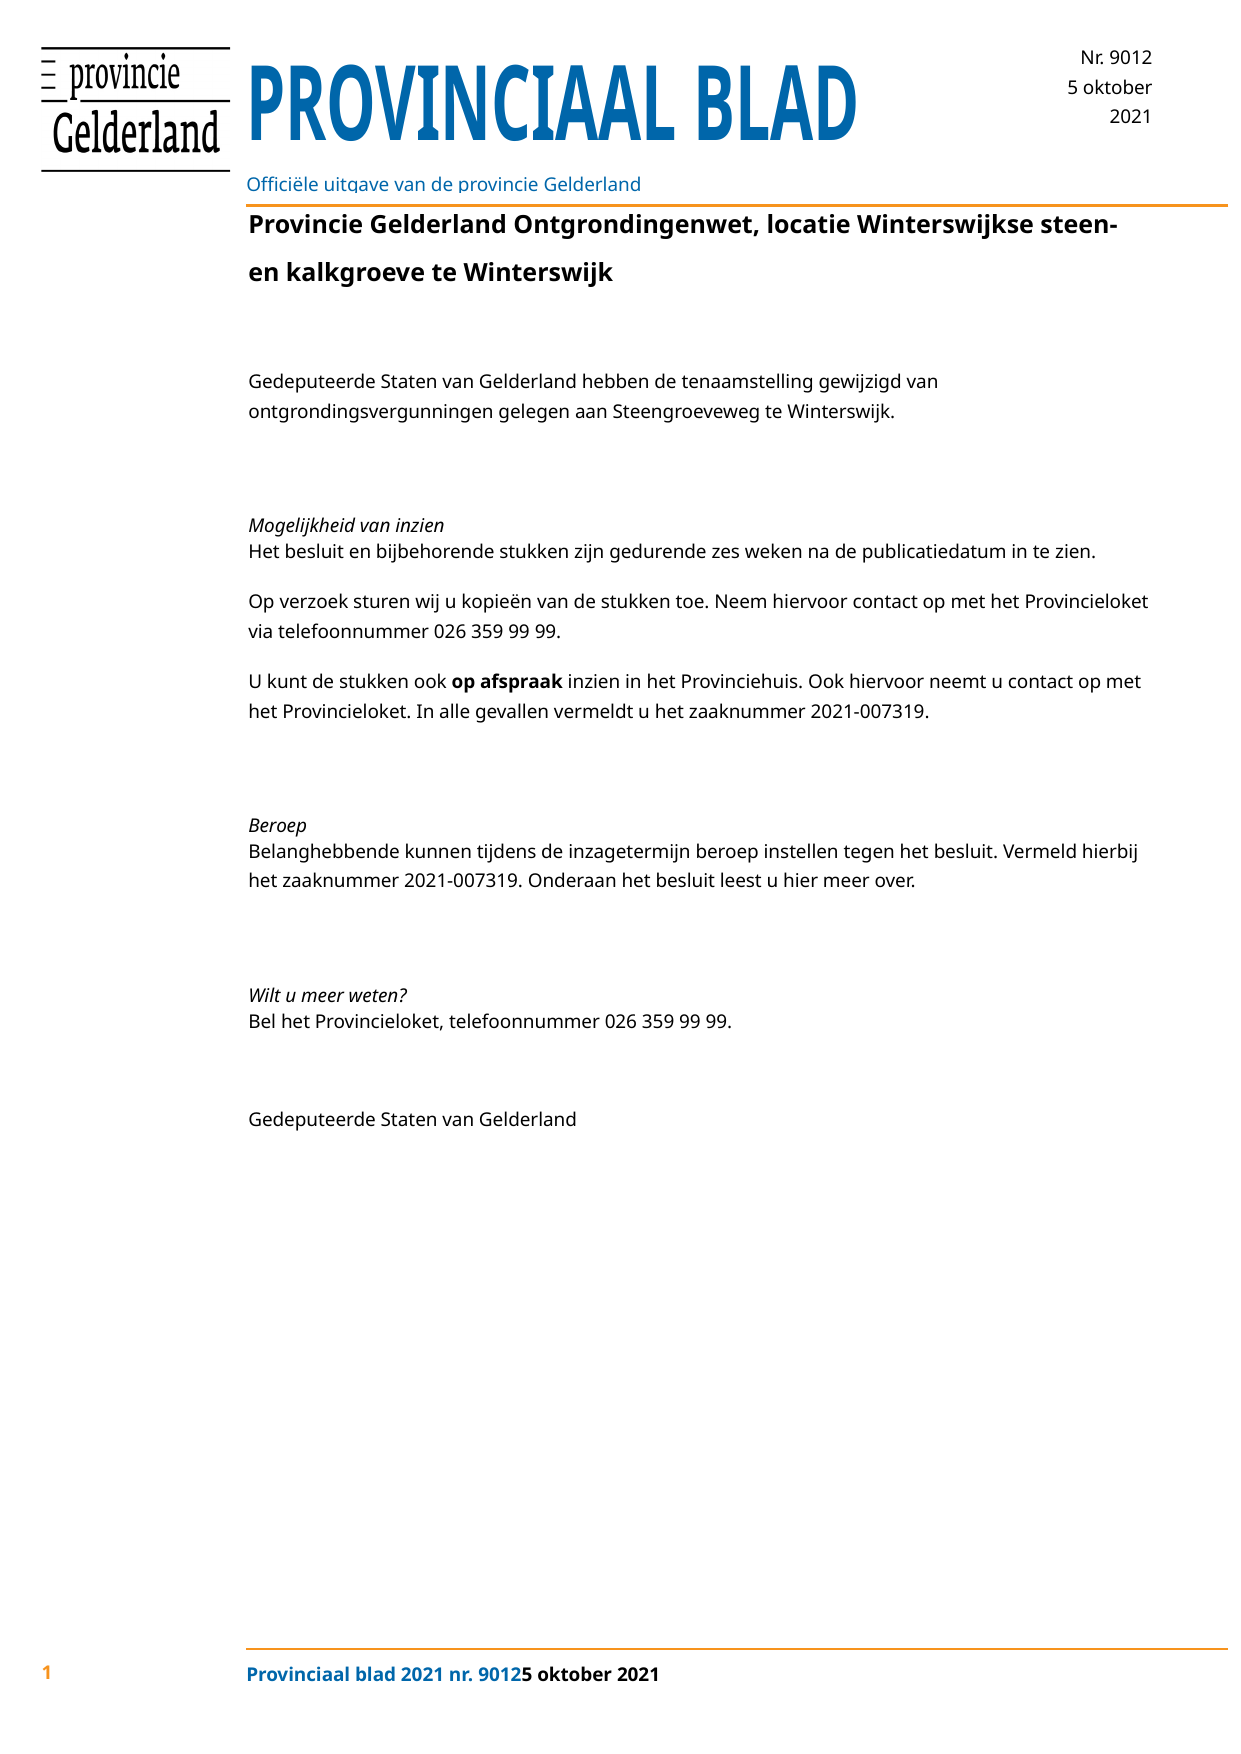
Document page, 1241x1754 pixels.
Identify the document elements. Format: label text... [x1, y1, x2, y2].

text Gedeputeerde Staten van Gelderland [248, 1106, 1152, 1132]
text Bel het Provincieloket, telefoonnummer 026 359 99 99. [248, 1008, 1152, 1033]
text Provincie Gelderland Ontgrondingenwet, locatie Winterswijkse steen- en kalkgroeve te Winterswijk [248, 207, 1152, 288]
text Belanghebbende kunnen tijdens de inzagetermijn beroep instellen tegen het besluit. Vermeld hierbij het zaaknummer 2021-007319. Onderaan het besluit leest u hier meer over. [248, 838, 1152, 893]
text Het besluit en bijbehorende stukken zijn gedurende zes weken na de publicatiedatum in te zien. [248, 538, 1152, 564]
text Gedeputeerde Staten van Gelderland hebben de tenaamstelling gewijzigd van ontgrondingsvergunningen gelegen aan Steengroeveweg te Winterswijk. [248, 368, 1152, 424]
text Beroep [248, 812, 1152, 838]
text Wilt u meer weten? [248, 982, 1152, 1008]
text U kunt de stukken ook op afspraak inzien in het Provinciehuis. Ook hiervoor neemt u contact op met het Provincieloket. In alle gevallen vermeldt u het zaaknummer 2021-007319. [248, 668, 1152, 724]
text Mogelijkheid van inzien [248, 512, 1152, 538]
picture [41, 47, 231, 172]
text Op verzoek sturen wij u kopieën van de stukken toe. Neem hiervoor contact op met het Provincieloket via telefoonnummer 026 359 99 99. [248, 588, 1152, 644]
